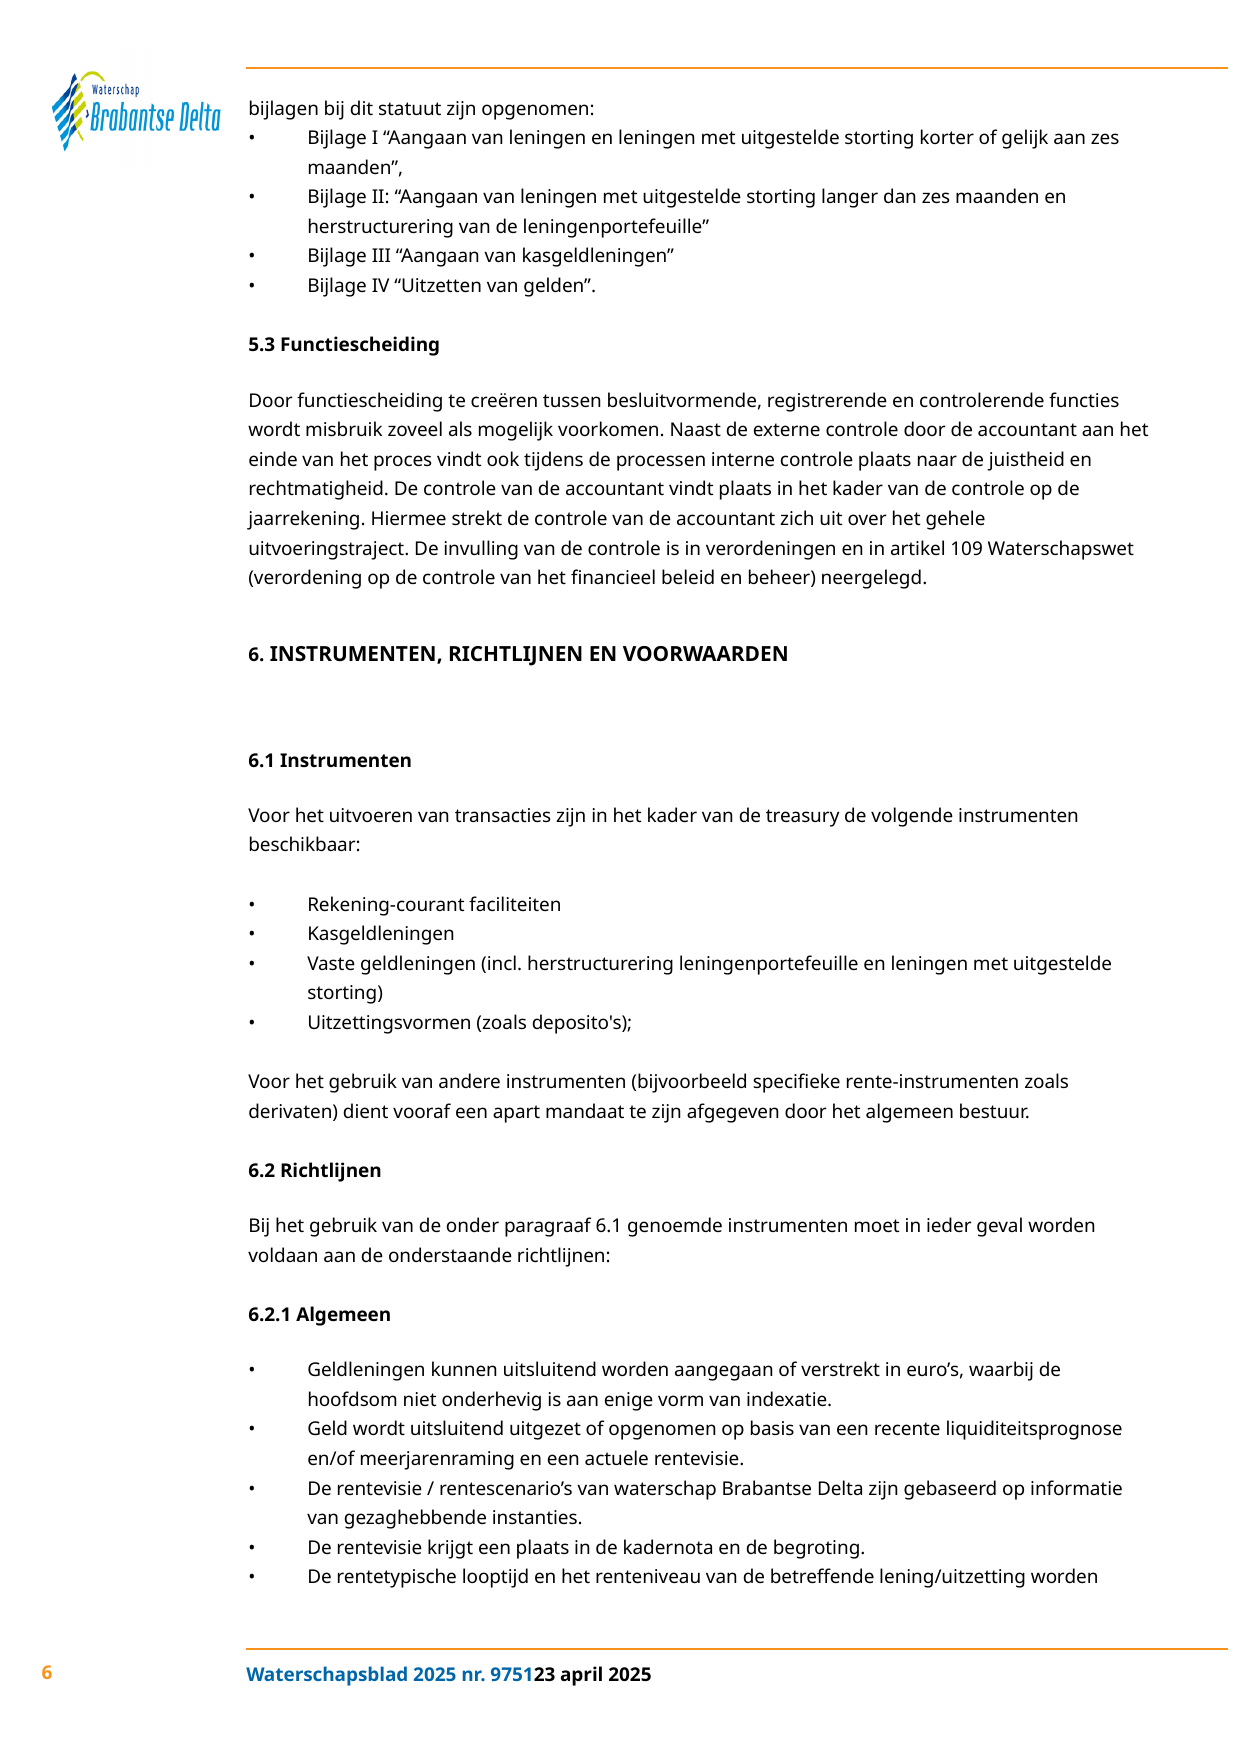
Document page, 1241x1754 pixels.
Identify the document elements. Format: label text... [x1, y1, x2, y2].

list Rekening-courant faciliteiten [248, 891, 1152, 917]
list Bijlage IV “Uitzetten van gelden”. [248, 272, 1152, 298]
list Kasgeldleningen [248, 920, 1152, 946]
text Bij het gebruik van de onder paragraaf 6.1 genoemde instrumenten moet in ieder geval worden voldaan aan de onderstaande richtlijnen: [248, 1212, 1152, 1268]
list Geldleningen kunnen uitsluitend worden aangegaan of verstrekt in euro’s, waarbij de hoofdsom niet onderhevig is aan enige vorm van indexatie. [248, 1356, 1152, 1412]
text bijlagen bij dit statuut zijn opgenomen: [248, 95, 1152, 121]
text 6.2 Richtlijnen [248, 1157, 1152, 1183]
picture [41, 47, 231, 172]
text 6.1 Instrumenten [248, 747, 1152, 772]
list Bijlage II: “Aangaan van leningen met uitgestelde storting langer dan zes maanden en herstructurering van de leningenportefeuille” [248, 183, 1152, 239]
list De rentevisie / rentescenario’s van waterschap Brabantse Delta zijn gebaseerd op informatie van gezaghebbende instanties. [248, 1475, 1152, 1530]
text 6.2.1 Algemeen [248, 1301, 1152, 1327]
text Voor het gebruik van andere instrumenten (bijvoorbeeld specifieke rente-instrumenten zoals derivaten) dient vooraf een apart mandaat te zijn afgegeven door het algemeen bestuur. [248, 1068, 1152, 1124]
list Bijlage I “Aangaan van leningen en leningen met uitgestelde storting korter of gelijk aan zes maanden”, [248, 124, 1152, 180]
text 6. INSTRUMENTEN, RICHTLIJNEN EN VOORWAARDEN [248, 639, 1152, 668]
list De rentetypische looptijd en het renteniveau van de betreffende lening/uitzetting worden [248, 1563, 1152, 1589]
list Uitzettingsvormen (zoals deposito's); [248, 1009, 1152, 1035]
list Geld wordt uitsluitend uitgezet of opgenomen op basis van een recente liquiditeitsprognose en/of meerjarenraming en een actuele rentevisie. [248, 1416, 1152, 1471]
text 5.3 Functiescheiding [248, 331, 1152, 357]
text Door functiescheiding te creëren tussen besluitvormende, registrerende en controlerende functies wordt misbruik zoveel als mogelijk voorkomen. Naast de externe controle door de accountant aan het einde van het proces vindt ook tijdens de processen interne controle plaats naar de juistheid en rechtmatigheid. De controle van de accountant vindt plaats in het kader van de controle op de jaarrekening. Hiermee strekt de controle van de accountant zich uit over het gehele uitvoeringstraject. De invulling van de controle is in verordeningen en in artikel 109 Waterschapswet (verordening op de controle van het financieel beleid en beheer) neergelegd. [248, 387, 1152, 590]
list De rentevisie krijgt een plaats in de kadernota en de begroting. [248, 1534, 1152, 1560]
text Voor het uitvoeren van transacties zijn in het kader van de treasury de volgende instrumenten beschikbaar: [248, 802, 1152, 857]
list Vaste geldleningen (incl. herstructurering leningenportefeuille en leningen met uitgestelde storting) [248, 950, 1152, 1005]
list Bijlage III “Aangaan van kasgeldleningen” [248, 243, 1152, 268]
